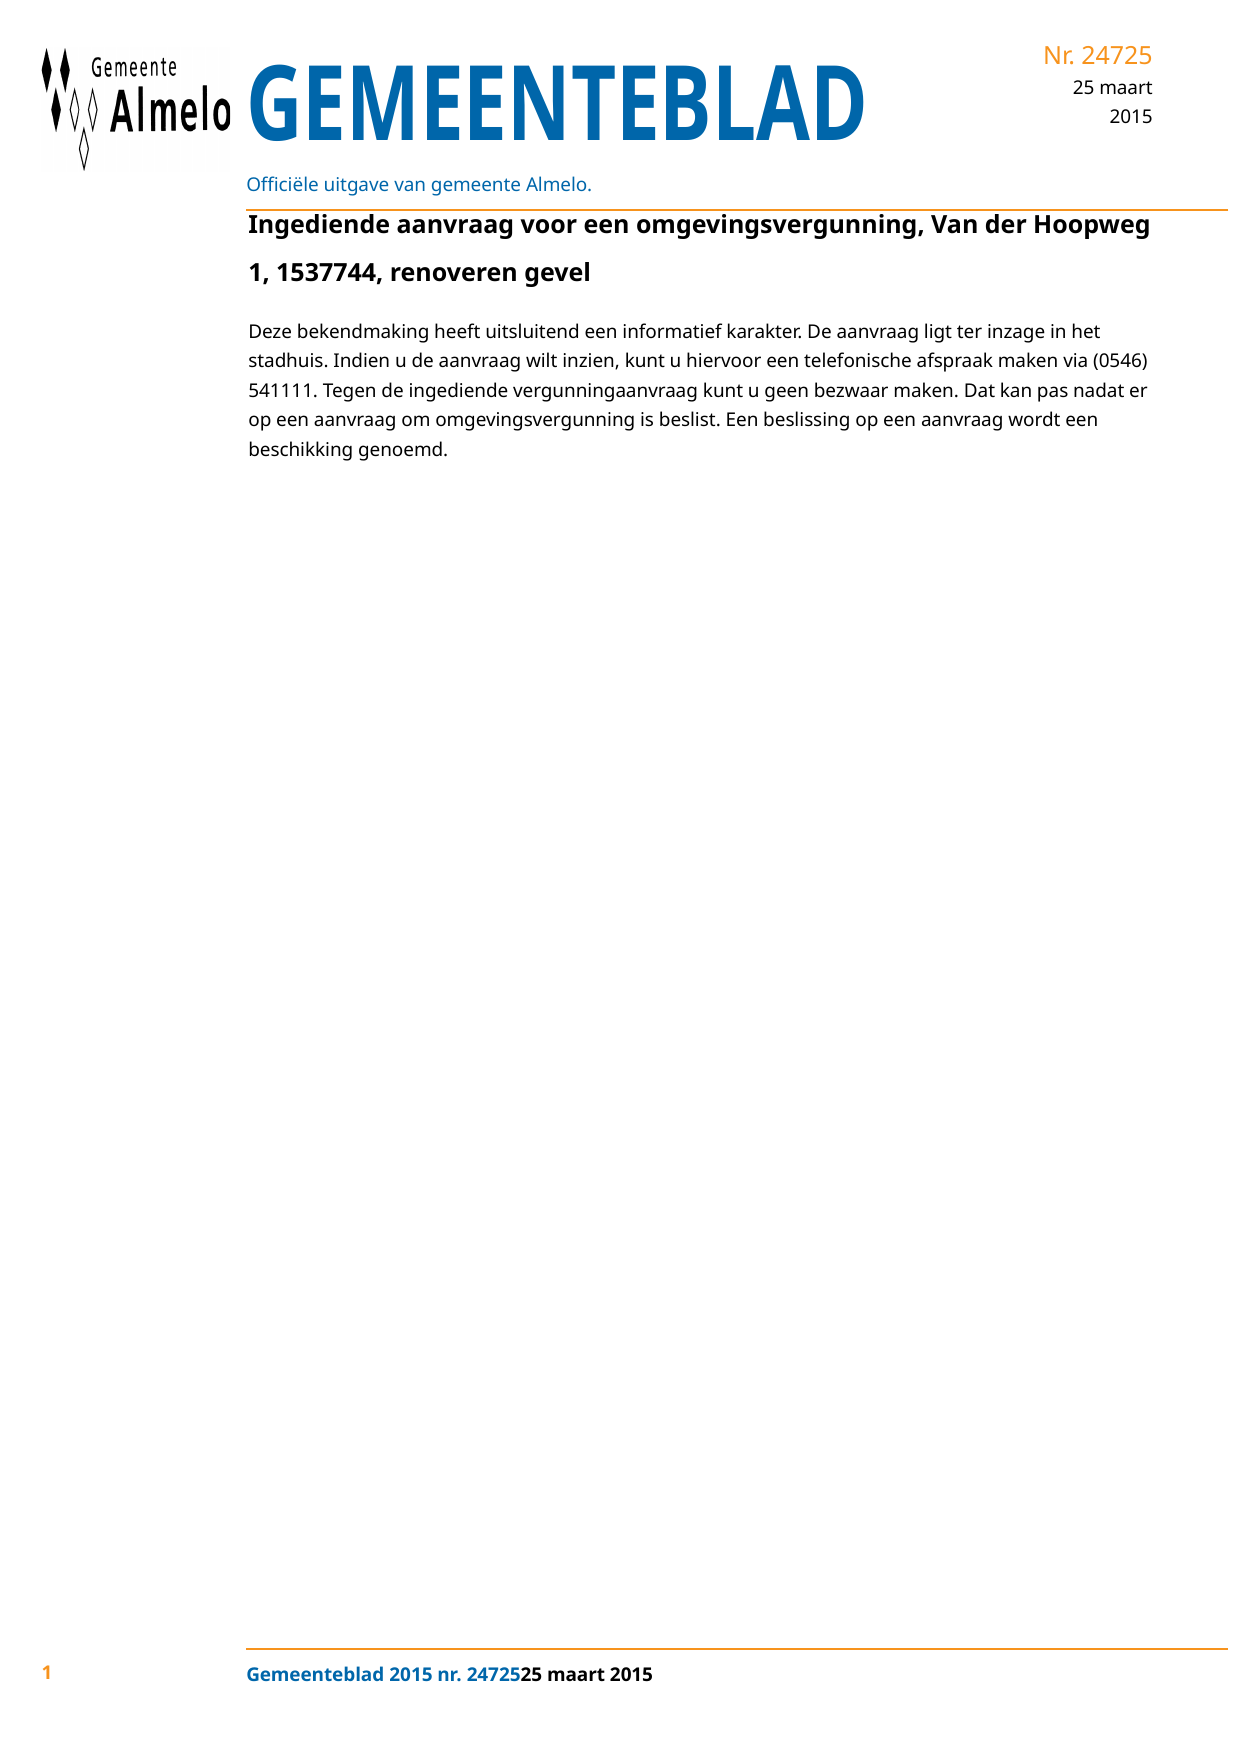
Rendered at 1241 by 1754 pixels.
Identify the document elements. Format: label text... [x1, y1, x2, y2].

picture [41, 47, 231, 172]
text Deze bekendmaking heeft uitsluitend een informatief karakter. De aanvraag ligt ter inzage in het stadhuis. Indien u de aanvraag wilt inzien, kunt u hiervoor een telefonische afspraak maken via (0546) 541111. Tegen de ingediende vergunningaanvraag kunt u geen bezwaar maken. Dat kan pas nadat er op een aanvraag om omgevingsvergunning is beslist. Een beslissing op een aanvraag wordt een beschikking genoemd. [248, 318, 1152, 462]
text Ingediende aanvraag voor een omgevingsvergunning, Van der Hoopweg 1, 1537744, renoveren gevel [248, 211, 1152, 288]
